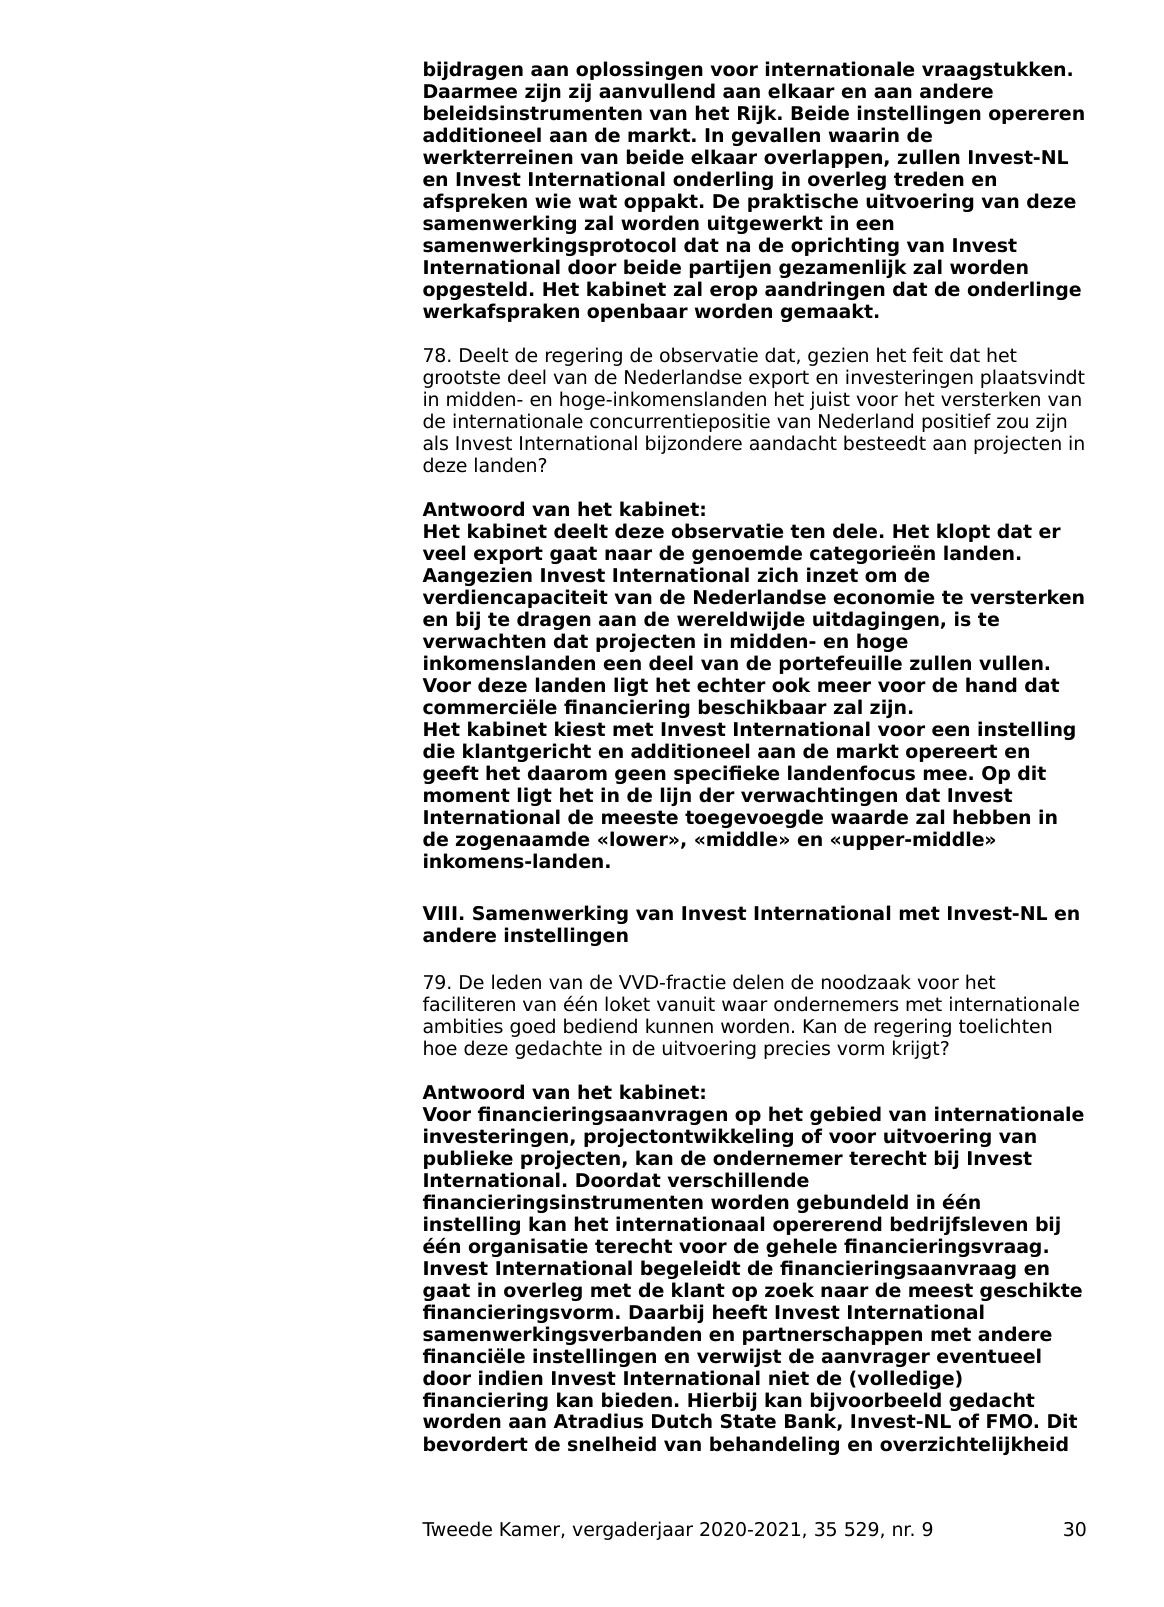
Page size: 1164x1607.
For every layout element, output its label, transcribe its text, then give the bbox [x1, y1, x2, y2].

text Antwoord van het kabinet: [422, 499, 1087, 521]
text 79. De leden van de VVD-fractie delen de noodzaak voor het faciliteren van één loket vanuit waar ondernemers met internationale ambities goed bediend kunnen worden. Kan de regering toelichten hoe deze gedachte in de uitvoering precies vorm krijgt? [422, 972, 1087, 1059]
text Het kabinet kiest met Invest International voor een instelling die klantgericht en additioneel aan de markt opereert en geeft het daarom geen specifieke landenfocus mee. Op dit moment ligt het in de lijn der verwachtingen dat Invest International de meeste toegevoegde waarde zal hebben in de zogenaamde «lower», «middle» en «upper-middle» inkomens-landen. [422, 719, 1087, 873]
text Het kabinet deelt deze observatie ten dele. Het klopt dat er veel export gaat naar de genoemde categorieën landen. Aangezien Invest International zich inzet om de verdiencapaciteit van de Nederlandse economie te versterken en bij te dragen aan de wereldwijde uitdagingen, is te verwachten dat projecten in midden- en hoge inkomenslanden een deel van de portefeuille zullen vullen. Voor deze landen ligt het echter ook meer voor de hand dat commerciële financiering beschikbaar zal zijn. [422, 521, 1087, 719]
subtitle VIII. Samenwerking van Invest International met Invest-NL en andere instellingen [422, 903, 1087, 947]
text Antwoord van het kabinet: [422, 1082, 1087, 1104]
text bijdragen aan oplossingen voor internationale vraagstukken. Daarmee zijn zij aanvullend aan elkaar en aan andere beleidsinstrumenten van het Rijk. Beide instellingen opereren additioneel aan de markt. In gevallen waarin de werkterreinen van beide elkaar overlappen, zullen Invest-NL en Invest International onderling in overleg treden en afspreken wie wat oppakt. De praktische uitvoering van deze samenwerking zal worden uitgewerkt in een samenwerkingsprotocol dat na de oprichting van Invest International door beide partijen gezamenlijk zal worden opgesteld. Het kabinet zal erop aandringen dat de onderlinge werkafspraken openbaar worden gemaakt. [422, 59, 1087, 323]
text Voor financieringsaanvragen op het gebied van internationale investeringen, projectontwikkeling of voor uitvoering van publieke projecten, kan de ondernemer terecht bij Invest International. Doordat verschillende financieringsinstrumenten worden gebundeld in één instelling kan het internationaal opererend bedrijfsleven bij één organisatie terecht voor de gehele financieringsvraag. Invest International begeleidt de financieringsaanvraag en gaat in overleg met de klant op zoek naar de meest geschikte financieringsvorm. Daarbij heeft Invest International samenwerkingsverbanden en partnerschappen met andere financiële instellingen en verwijst de aanvrager eventueel door indien Invest International niet de (volledige) financiering kan bieden. Hierbij kan bijvoorbeeld gedacht worden aan Atradius Dutch State Bank, Invest-NL of FMO. Dit bevordert de snelheid van behandeling en overzichtelijkheid [422, 1104, 1087, 1455]
text 78. Deelt de regering de observatie dat, gezien het feit dat het grootste deel van de Nederlandse export en investeringen plaatsvindt in midden- en hoge-inkomenslanden het juist voor het versterken van de internationale concurrentiepositie van Nederland positief zou zijn als Invest International bijzondere aandacht besteedt aan projecten in deze landen? [422, 345, 1087, 477]
